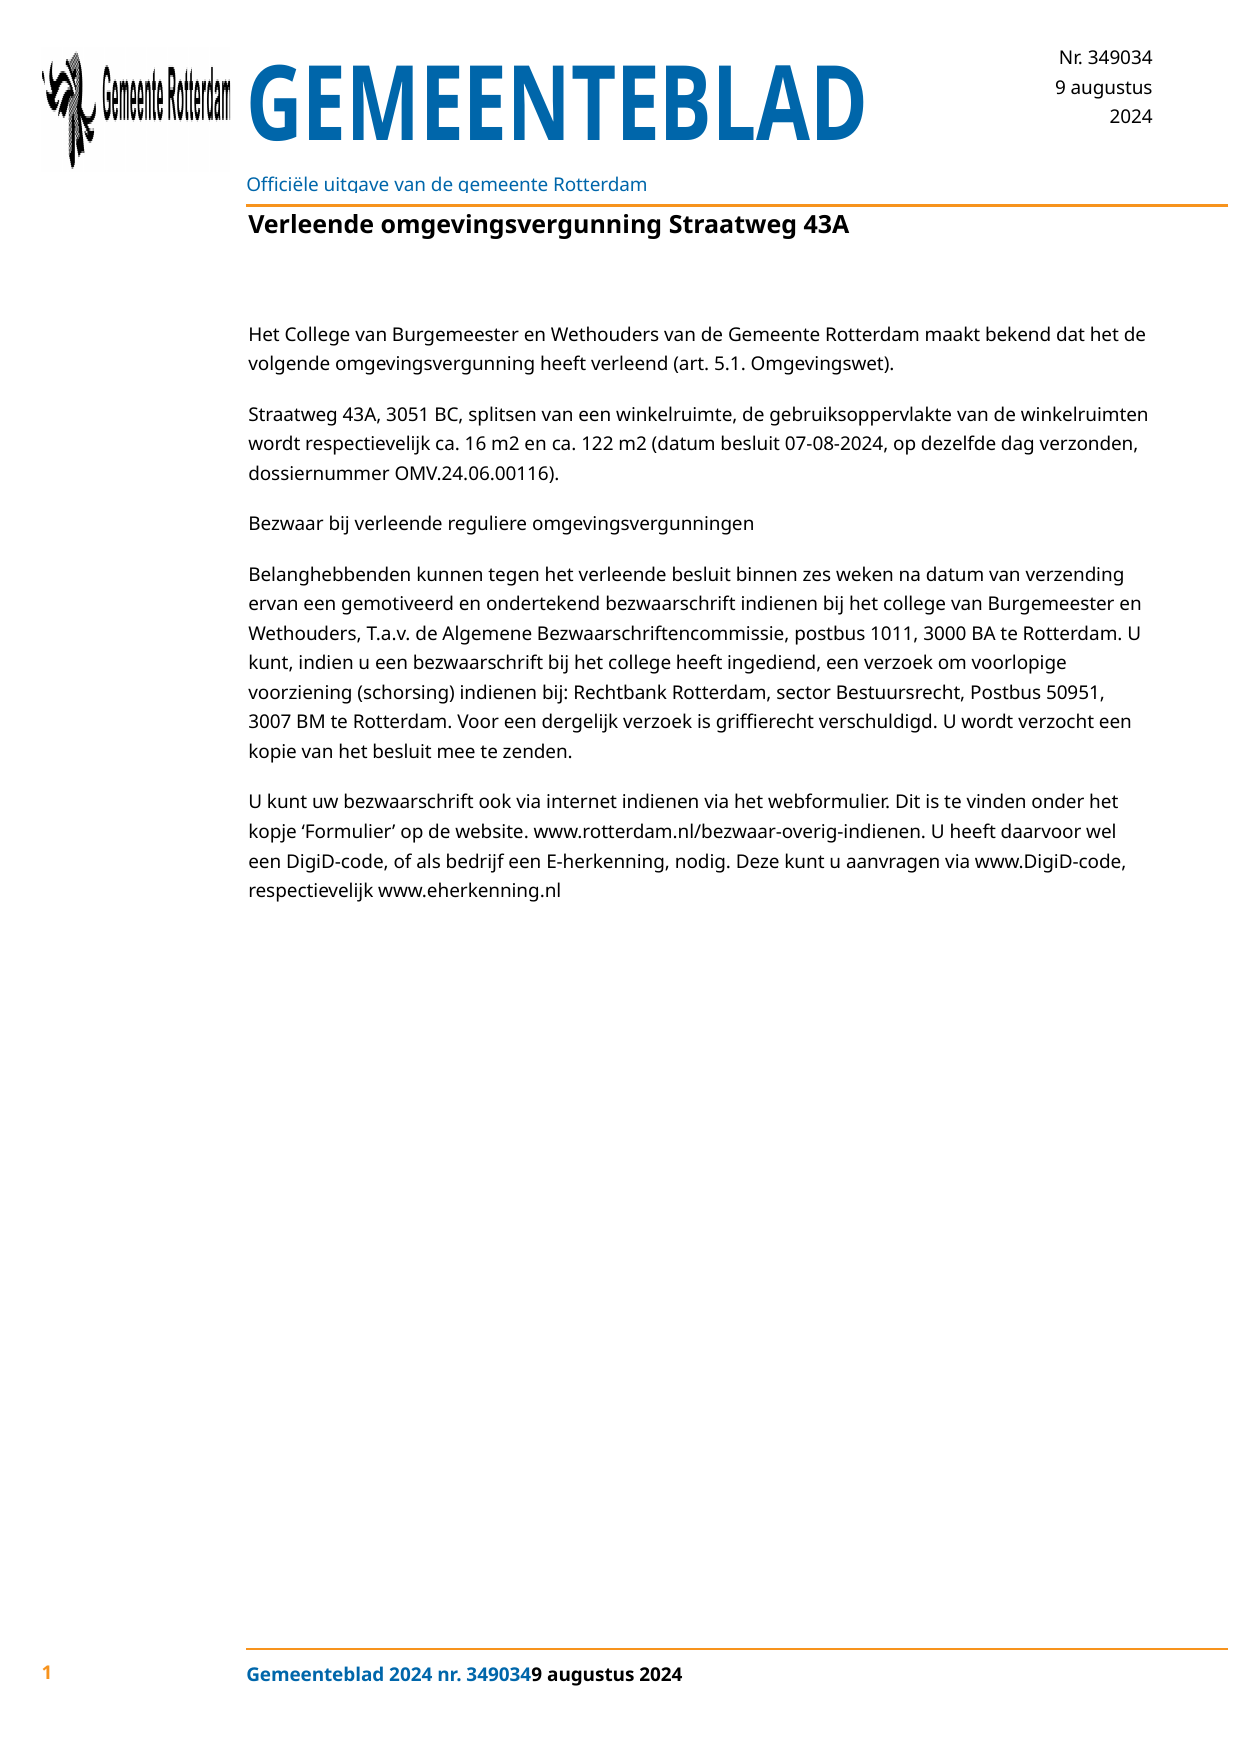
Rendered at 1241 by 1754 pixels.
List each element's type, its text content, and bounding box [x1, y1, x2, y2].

text Verleende omgevingsvergunning Straatweg 43A [248, 207, 1152, 241]
text Het College van Burgemeester en Wethouders van de Gemeente Rotterdam maakt bekend dat het de volgende omgevingsvergunning heeft verleend (art. 5.1. Omgevingswet). [248, 321, 1152, 376]
text Belanghebbenden kunnen tegen het verleende besluit binnen zes weken na datum van verzending ervan een gemotiveerd en ondertekend bezwaarschrift indienen bij het college van Burgemeester en Wethouders, T.a.v. de Algemene Bezwaarschriftencommissie, postbus 1011, 3000 BA te Rotterdam. U kunt, indien u een bezwaarschrift bij het college heeft ingediend, een verzoek om voorlopige voorziening (schorsing) indienen bij: Rechtbank Rotterdam, sector Bestuursrecht, Postbus 50951, 3007 BM te Rotterdam. Voor een dergelijk verzoek is griffierecht verschuldigd. U wordt verzocht een kopie van het besluit mee te zenden. [248, 561, 1152, 764]
text Bezwaar bij verleende reguliere omgevingsvergunningen [248, 510, 1152, 536]
text U kunt uw bezwaarschrift ook via internet indienen via het webformulier. Dit is te vinden onder het kopje ‘Formulier’ op de website. www.rotterdam.nl/bezwaar-overig-indienen. U heeft daarvoor wel een DigiD-code, of als bedrijf een E-herkenning, nodig. Deze kunt u aanvragen via www.DigiD-code, respectievelijk www.eherkenning.nl [248, 789, 1152, 903]
picture [41, 47, 231, 172]
text Straatweg 43A, 3051 BC, splitsen van een winkelruimte, de gebruiksoppervlakte van de winkelruimten wordt respectievelijk ca. 16 m2 en ca. 122 m2 (datum besluit 07-08-2024, op dezelfde dag verzonden, dossiernummer OMV.24.06.00116). [248, 401, 1152, 486]
